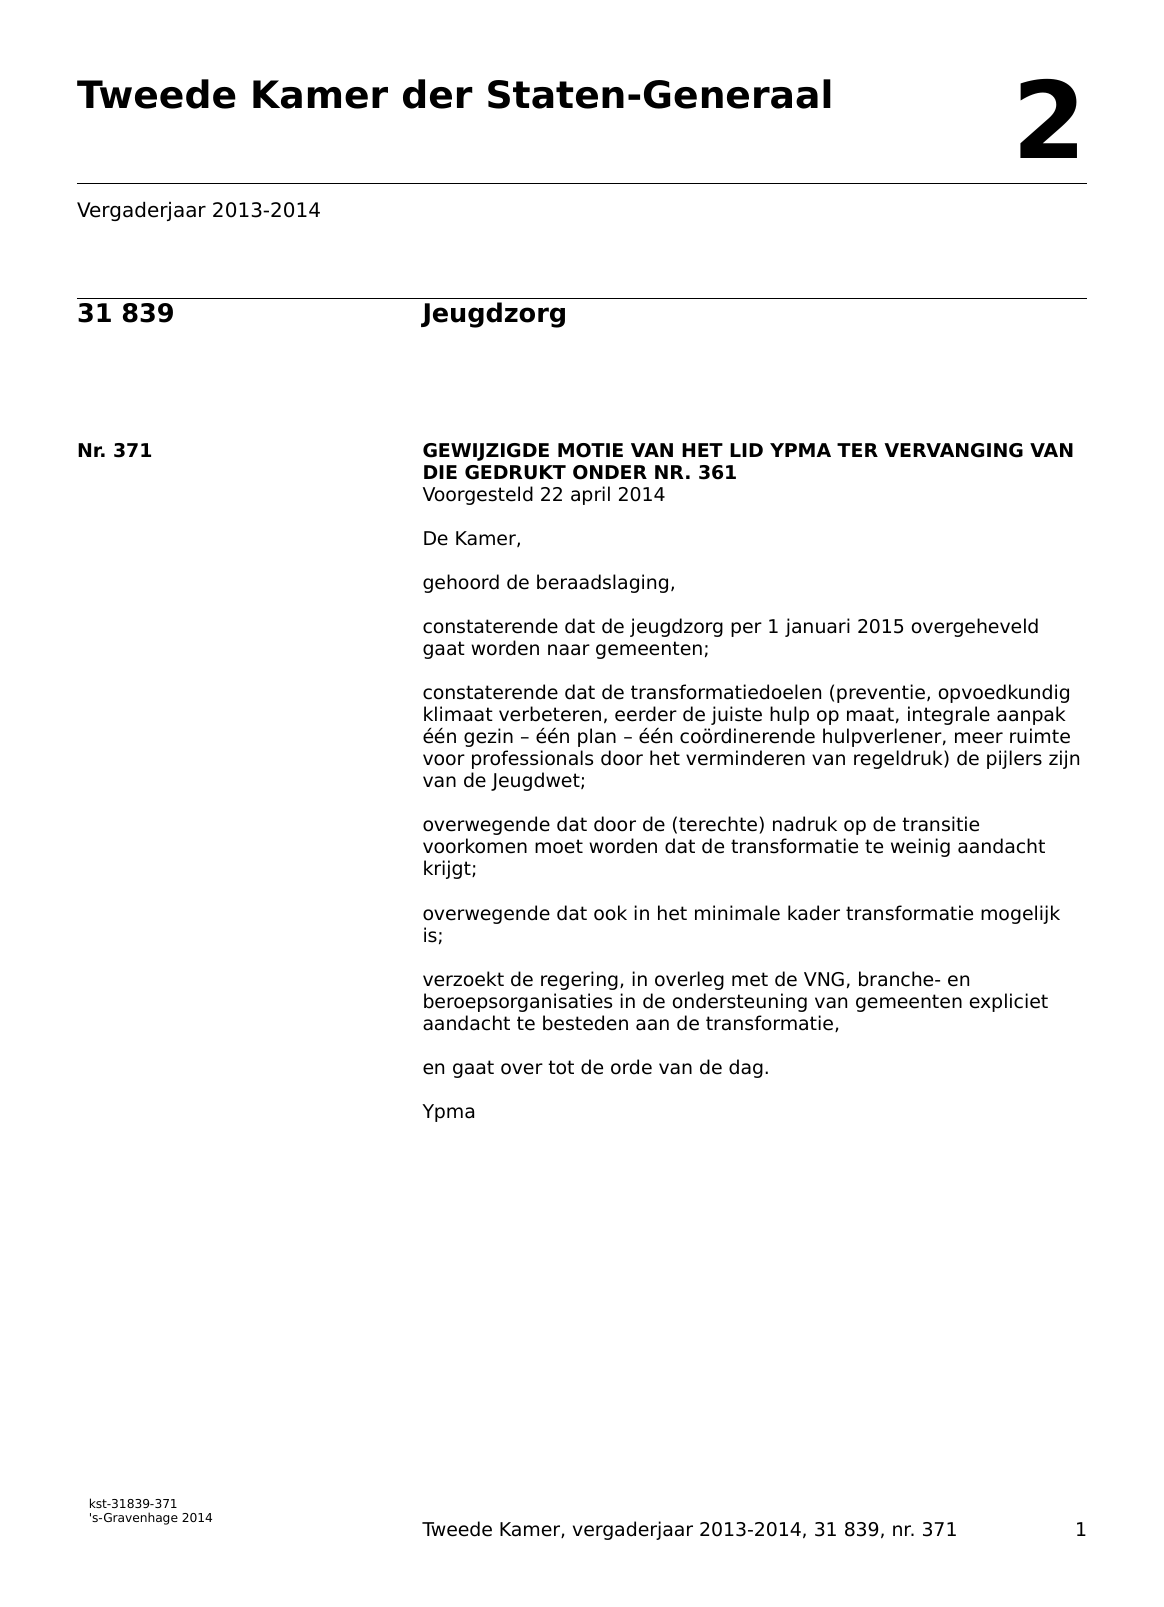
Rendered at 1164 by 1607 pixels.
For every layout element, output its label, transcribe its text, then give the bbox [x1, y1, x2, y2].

table_cell Vergaderjaar 2013-2014 [77, 184, 1087, 298]
table_header 2 [886, 59, 1087, 183]
text gehoord de beraadslaging, [422, 572, 1087, 594]
text verzoekt de regering, in overleg met de VNG, branche- en beroepsorganisaties in de ondersteuning van gemeenten expliciet aandacht te besteden aan de transformatie, [422, 969, 1087, 1034]
text constaterende dat de jeugdzorg per 1 januari 2015 overgeheveld gaat worden naar gemeenten; [422, 616, 1087, 660]
text en gaat over tot de orde van de dag. [422, 1057, 1087, 1079]
subtitle 31 839 Jeugdzorg [77, 299, 1087, 329]
text Ypma [422, 1101, 1087, 1123]
text kst-31839-371 [88, 1497, 323, 1511]
text Voorgesteld 22 april 2014 [422, 484, 1087, 506]
text 's-Gravenhage 2014 [88, 1511, 323, 1525]
text De Kamer, [422, 528, 1087, 550]
text overwegende dat door de (terechte) nadruk op de transitie voorkomen moet worden dat de transformatie te weinig aandacht krijgt; [422, 814, 1087, 880]
text constaterende dat de transformatiedoelen (preventie, opvoedkundig klimaat verbeteren, eerder de juiste hulp op maat, integrale aanpak één gezin – één plan – één coördinerende hulpverlener, meer ruimte voor professionals door het verminderen van regeldruk) de pijlers zijn van de Jeugdwet; [422, 682, 1087, 792]
table_header Tweede Kamer der Staten-Generaal [77, 59, 886, 183]
subtitle Nr. 371 GEWIJZIGDE MOTIE VAN HET LID YPMA TER VERVANGING VAN DIE GEDRUKT ONDER NR. 361 [77, 440, 1087, 484]
text overwegende dat ook in het minimale kader transformatie mogelijk is; [422, 902, 1087, 946]
